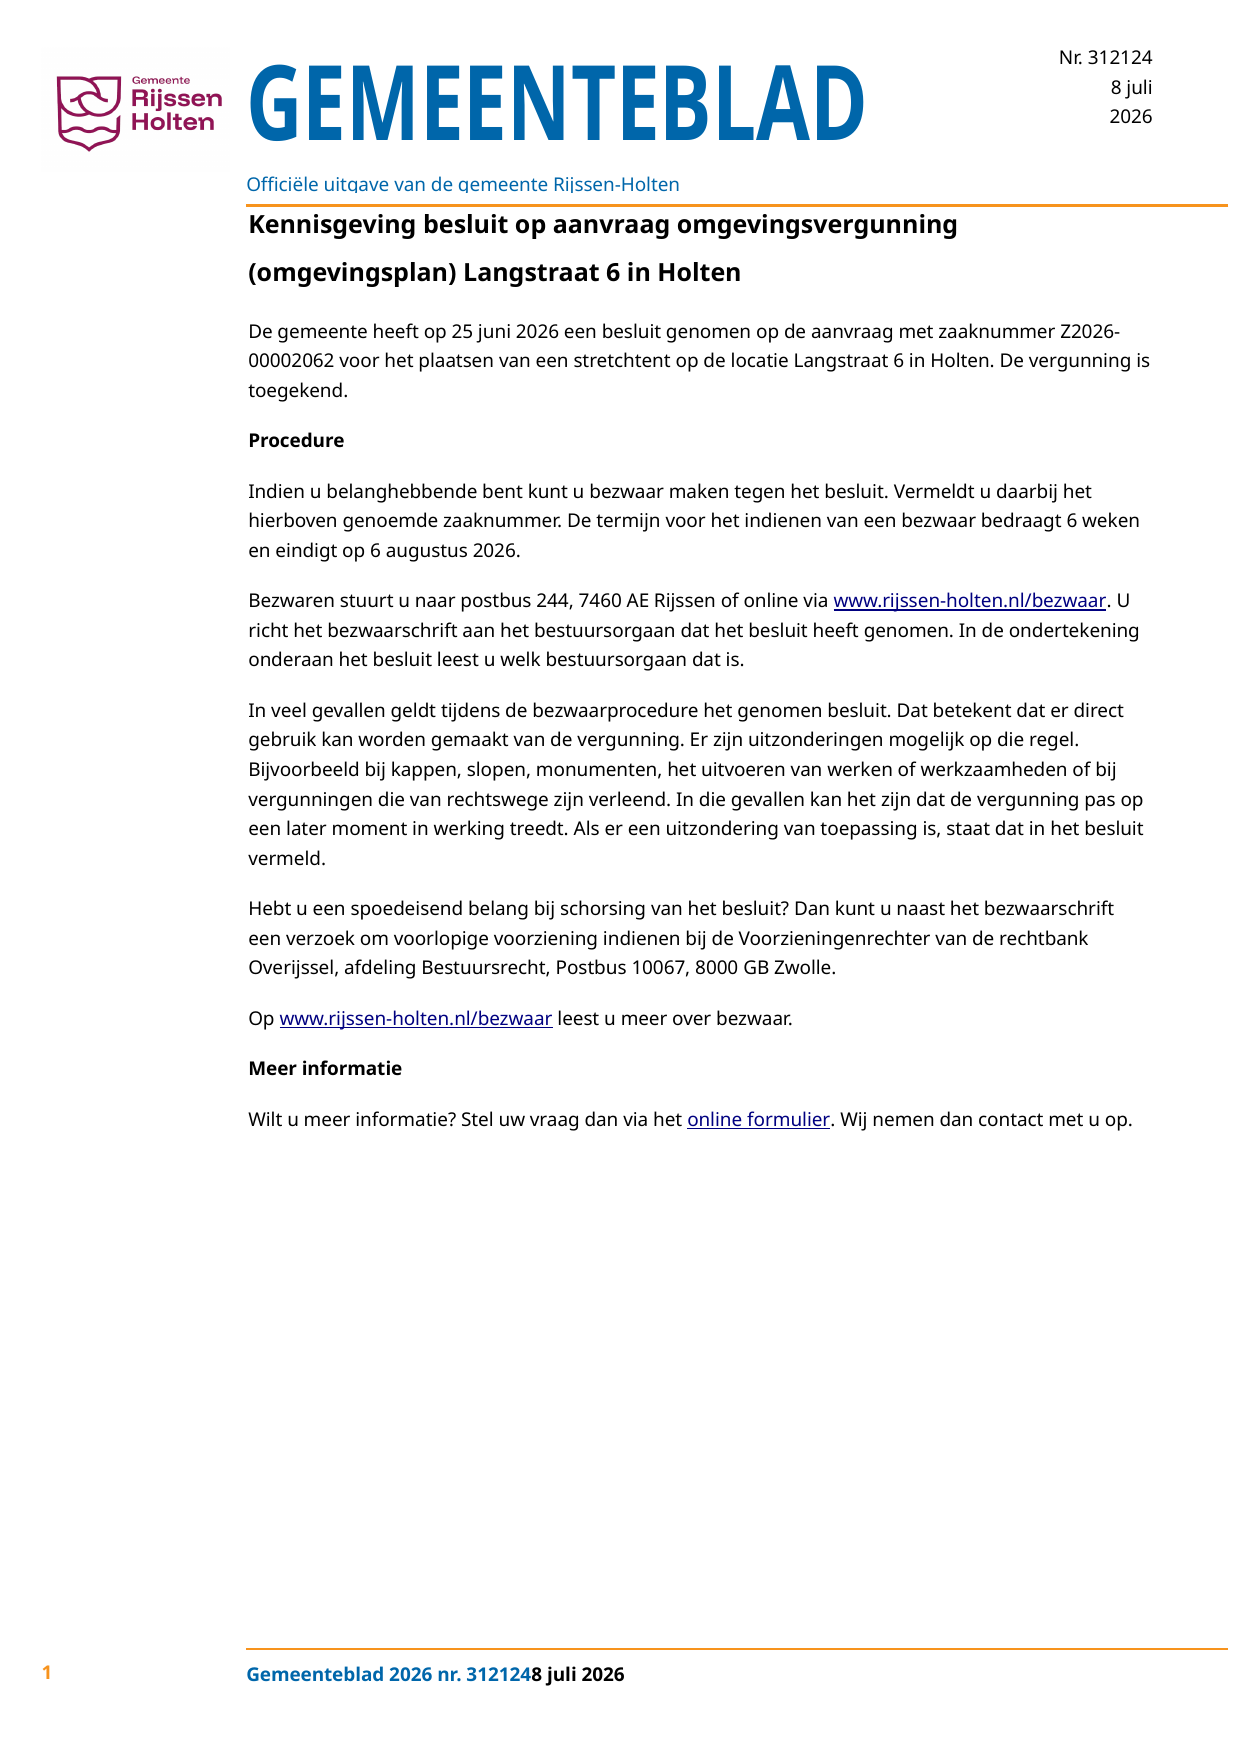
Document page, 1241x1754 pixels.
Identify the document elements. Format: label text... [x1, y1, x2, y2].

text Meer informatie [248, 1055, 1152, 1081]
text Op www.rijssen-holten.nl/bezwaar leest u meer over bezwaar. [248, 1005, 1152, 1031]
text Indien u belanghebbende bent kunt u bezwaar maken tegen het besluit. Vermeldt u daarbij het hierboven genoemde zaaknummer. De termijn voor het indienen van een bezwaar bedraagt 6 weken en eindigt op 6 augustus 2026. [248, 478, 1152, 563]
text De gemeente heeft op 25 juni 2026 een besluit genomen op de aanvraag met zaaknummer Z2026-00002062 voor het plaatsen van een stretchtent op de locatie Langstraat 6 in Holten. De vergunning is toegekend. [248, 318, 1152, 403]
text Hebt u een spoedeisend belang bij schorsing van het besluit? Dan kunt u naast het bezwaarschrift een verzoek om voorlopige voorziening indienen bij de Voorzieningenrechter van de rechtbank Overijssel, afdeling Bestuursrecht, Postbus 10067, 8000 GB Zwolle. [248, 895, 1152, 980]
text Procedure [248, 427, 1152, 453]
text Bezwaren stuurt u naar postbus 244, 7460 AE Rijssen of online via www.rijssen-holten.nl/bezwaar. U richt het bezwaarschrift aan het bestuursorgaan dat het besluit heeft genomen. In de ondertekening onderaan het besluit leest u welk bestuursorgaan dat is. [248, 587, 1152, 672]
text Kennisgeving besluit op aanvraag omgevingsvergunning (omgevingsplan) Langstraat 6 in Holten [248, 207, 1152, 288]
text In veel gevallen geldt tijdens de bezwaarprocedure het genomen besluit. Dat betekent dat er direct gebruik kan worden gemaakt van de vergunning. Er zijn uitzonderingen mogelijk op die regel. Bijvoorbeeld bij kappen, slopen, monumenten, het uitvoeren van werken of werkzaamheden of bij vergunningen die van rechtswege zijn verleend. In die gevallen kan het zijn dat de vergunning pas op een later moment in werking treedt. Als er een uitzondering van toepassing is, staat dat in het besluit vermeld. [248, 697, 1152, 871]
picture [41, 47, 231, 172]
text Wilt u meer informatie? Stel uw vraag dan via het online formulier. Wij nemen dan contact met u op. [248, 1106, 1152, 1132]
